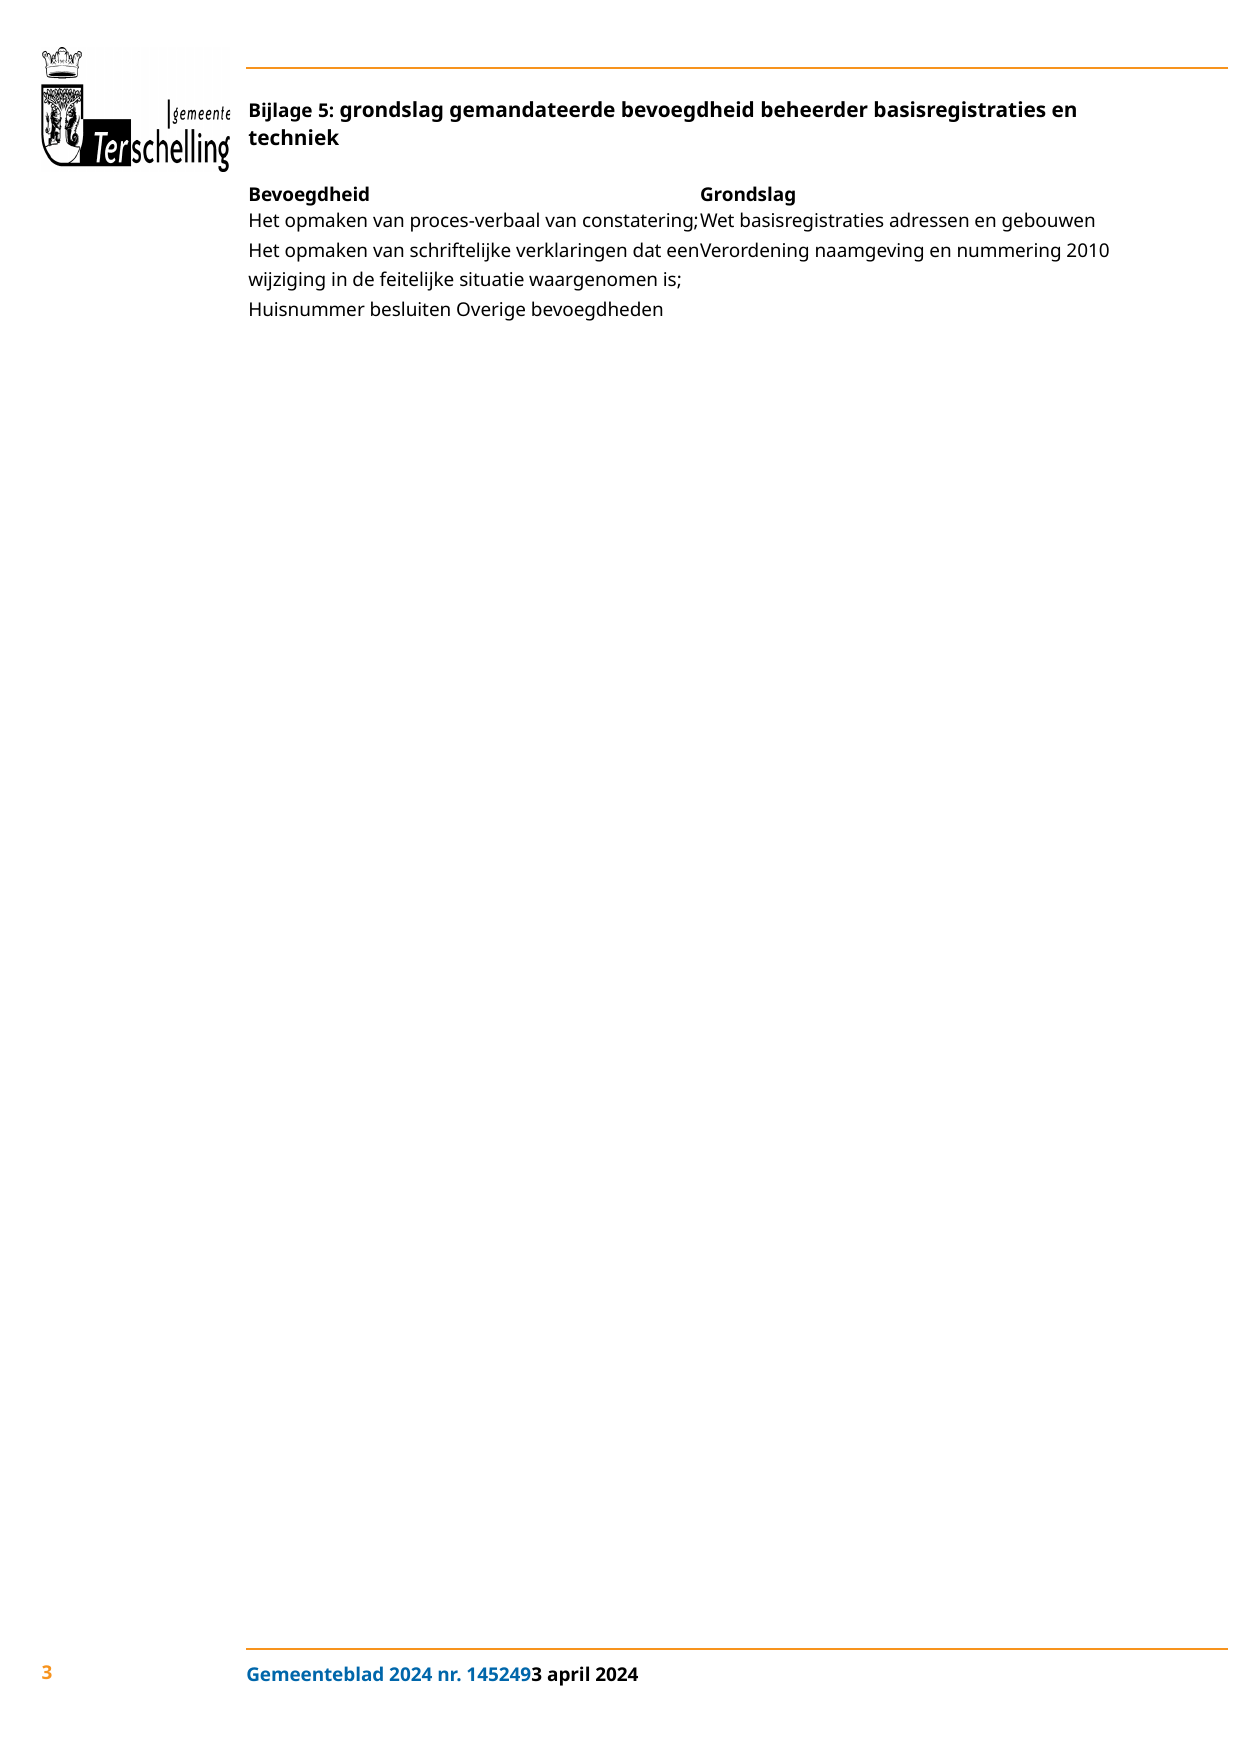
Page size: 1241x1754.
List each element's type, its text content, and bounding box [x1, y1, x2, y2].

table_header Grondslag [700, 181, 1152, 207]
table_cell Wet basisregistraties adressen en gebouwen Verordening naamgeving en nummering 2010 [700, 207, 1152, 322]
picture [41, 47, 231, 172]
table_cell Het opmaken van proces-verbaal van constatering; Het opmaken van schriftelijke verklaringen dat een wijziging in de feitelijke situatie waargenomen is; Huisnummer besluiten Overige bevoegdheden [248, 207, 700, 322]
text Bijlage 5: grondslag gemandateerde bevoegdheid beheerder basisregistraties en techniek [248, 95, 1152, 152]
table_header Bevoegdheid [248, 181, 700, 207]
